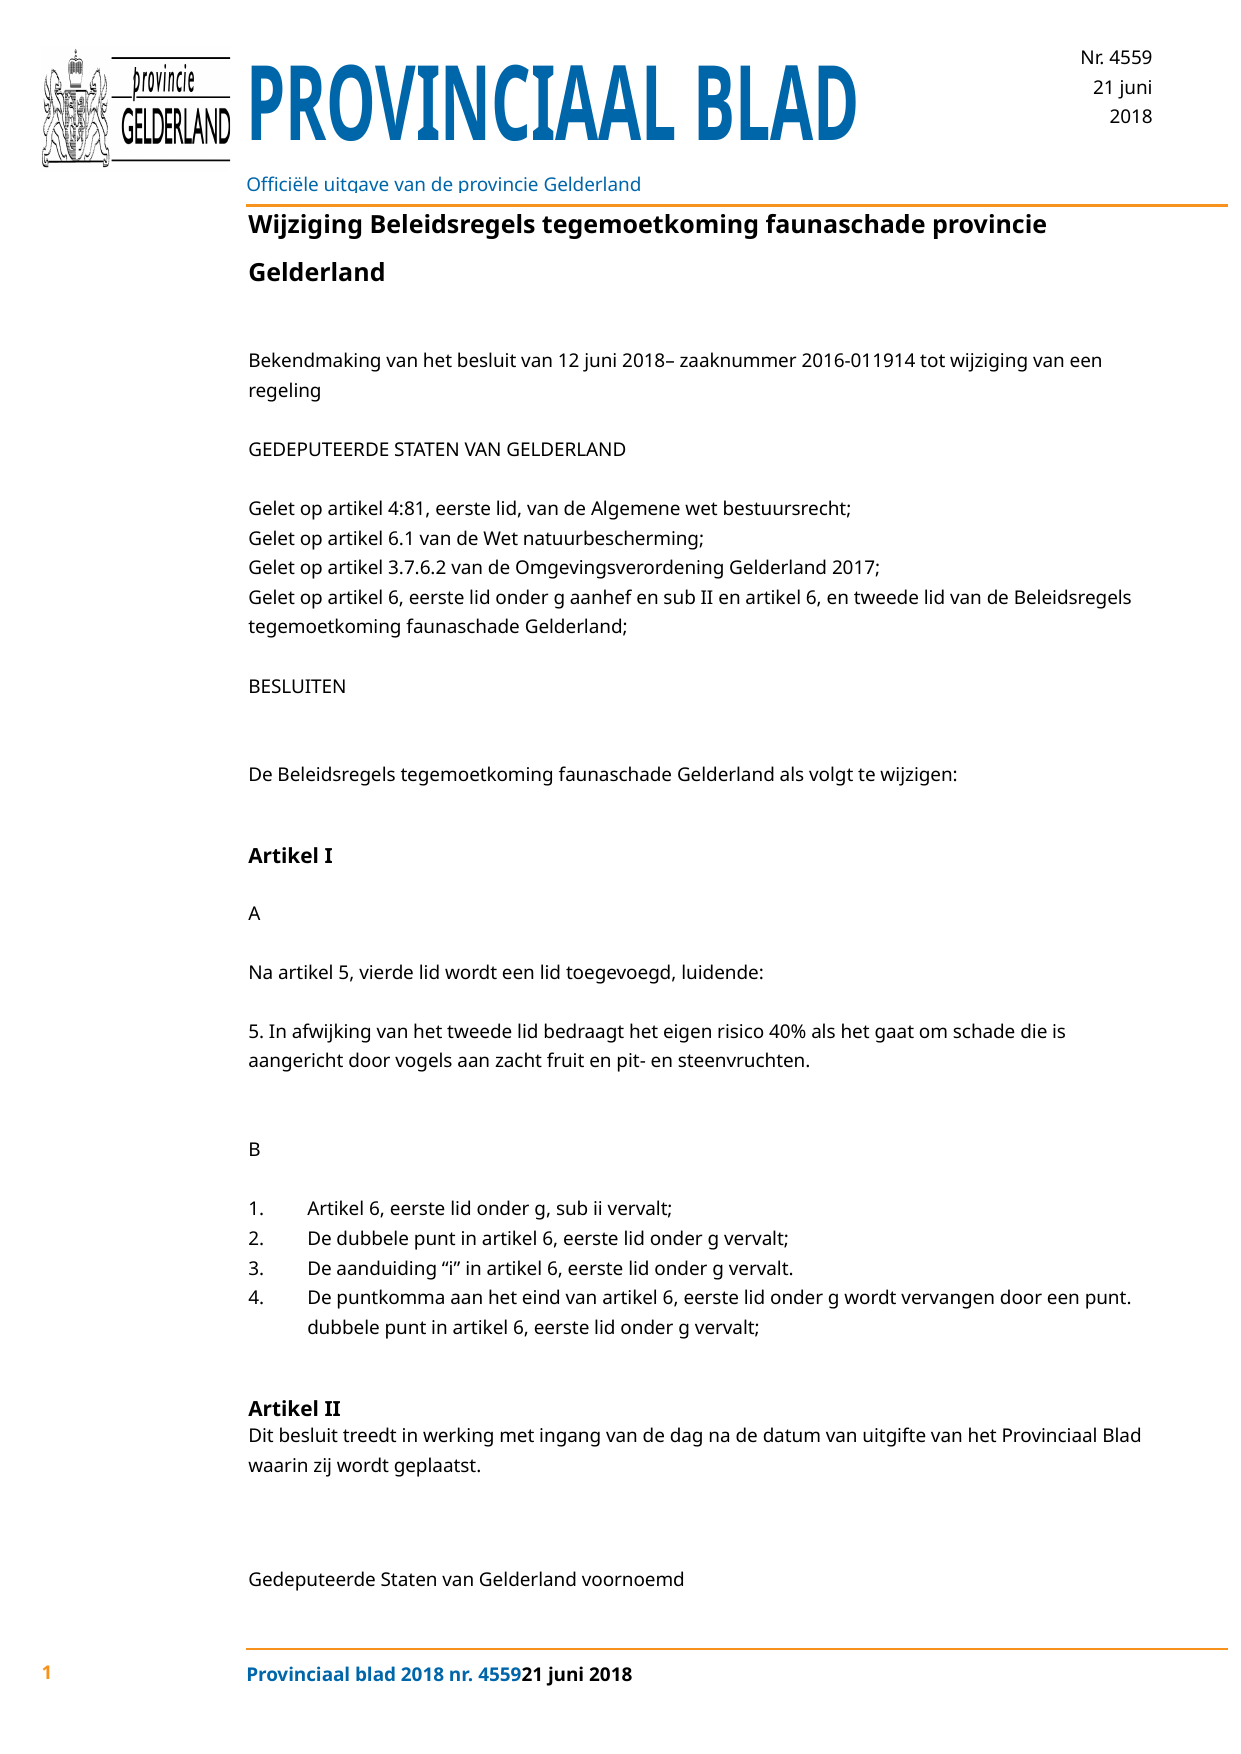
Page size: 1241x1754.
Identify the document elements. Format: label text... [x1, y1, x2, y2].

text Artikel I [248, 842, 1152, 870]
text GEDEPUTEERDE STATEN VAN GELDERLAND [248, 436, 1152, 462]
text A [248, 900, 1152, 925]
text Wijziging Beleidsregels tegemoetkoming faunaschade provincie Gelderland [248, 207, 1152, 288]
text Artikel II [248, 1394, 1152, 1422]
text BESLUITEN [248, 673, 1152, 699]
list De dubbele punt in artikel 6, eerste lid onder g vervalt; [248, 1225, 1152, 1251]
text Gelet op artikel 6.1 van de Wet natuurbescherming; [248, 525, 1152, 551]
text Dit besluit treedt in werking met ingang van de dag na de datum van uitgifte van het Provinciaal Blad waarin zij wordt geplaatst. [248, 1422, 1152, 1478]
text 5. In afwijking van het tweede lid bedraagt het eigen risico 40% als het gaat om schade die is aangericht door vogels aan zacht fruit en pit- en steenvruchten. [248, 1018, 1152, 1073]
text Gedeputeerde Staten van Gelderland voornoemd [248, 1566, 1152, 1592]
text De Beleidsregels tegemoetkoming faunaschade Gelderland als volgt te wijzigen: [248, 762, 1152, 787]
text B [248, 1136, 1152, 1162]
list De puntkomma aan het eind van artikel 6, eerste lid onder g wordt vervangen door een punt. dubbele punt in artikel 6, eerste lid onder g vervalt; [248, 1284, 1152, 1339]
text Na artikel 5, vierde lid wordt een lid toegevoegd, luidende: [248, 959, 1152, 984]
text Bekendmaking van het besluit van 12 juni 2018– zaaknummer 2016-011914 tot wijziging van een regeling [248, 347, 1152, 403]
text Gelet op artikel 3.7.6.2 van de Omgevingsverordening Gelderland 2017; [248, 554, 1152, 580]
picture [41, 47, 231, 172]
list Artikel 6, eerste lid onder g, sub ii vervalt; [248, 1196, 1152, 1221]
text Gelet op artikel 6, eerste lid onder g aanhef en sub II en artikel 6, en tweede lid van de Beleidsregels tegemoetkoming faunaschade Gelderland; [248, 584, 1152, 639]
text Gelet op artikel 4:81, eerste lid, van de Algemene wet bestuursrecht; [248, 495, 1152, 521]
list De aanduiding “i” in artikel 6, eerste lid onder g vervalt. [248, 1255, 1152, 1280]
